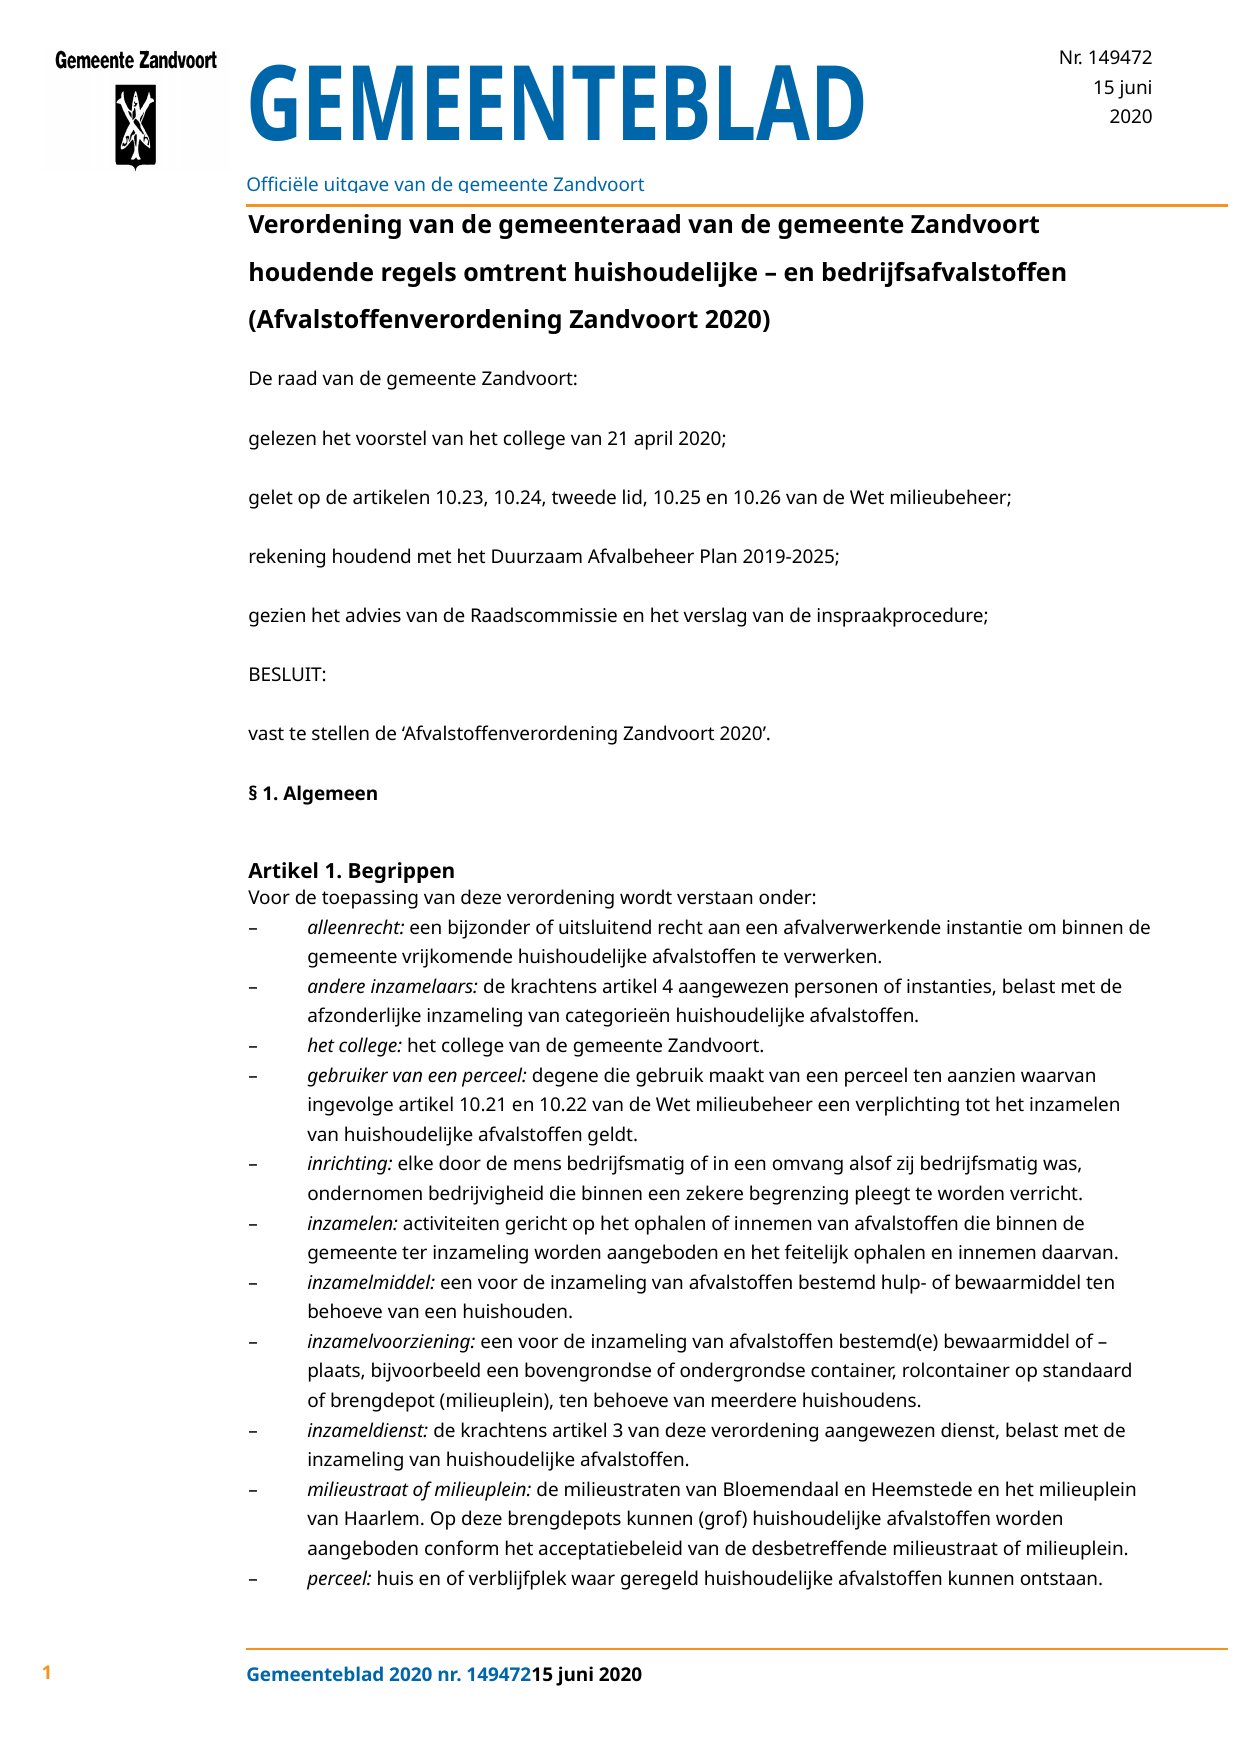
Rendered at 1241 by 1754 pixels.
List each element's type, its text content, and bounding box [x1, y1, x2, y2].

picture [41, 47, 231, 172]
list perceel: huis en of verblijfplek waar geregeld huishoudelijke afvalstoffen kunnen ontstaan. [248, 1565, 1152, 1590]
list milieustraat of milieuplein: de milieustraten van Bloemendaal en Heemstede en het milieuplein van Haarlem. Op deze brengdepots kunnen (grof) huishoudelijke afvalstoffen worden aangeboden conform het acceptatiebeleid van de desbetreffende milieustraat of milieuplein. [248, 1476, 1152, 1561]
list andere inzamelaars: de krachtens artikel 4 aangewezen personen of instanties, belast met de afzonderlijke inzameling van categorieën huishoudelijke afvalstoffen. [248, 973, 1152, 1028]
list alleenrecht: een bijzonder of uitsluitend recht aan een afvalverwerkende instantie om binnen de gemeente vrijkomende huishoudelijke afvalstoffen te verwerken. [248, 914, 1152, 969]
list het college: het college van de gemeente Zandvoort. [248, 1032, 1152, 1058]
text gelet op de artikelen 10.23, 10.24, tweede lid, 10.25 en 10.26 van de Wet milieubeheer; [248, 484, 1152, 509]
list inzamelvoorziening: een voor de inzameling van afvalstoffen bestemd(e) bewaarmiddel of – plaats, bijvoorbeeld een bovengrondse of ondergrondse container, rolcontainer op standaard of brengdepot (milieuplein), ten behoeve van meerdere huishoudens. [248, 1328, 1152, 1413]
text gezien het advies van de Raadscommissie en het verslag van de inspraakprocedure; [248, 602, 1152, 628]
text BESLUIT: [248, 661, 1152, 687]
text vast te stellen de ‘Afvalstoffenverordening Zandvoort 2020’. [248, 721, 1152, 746]
text gelezen het voorstel van het college van 21 april 2020; [248, 425, 1152, 450]
text § 1. Algemeen [248, 780, 1152, 805]
list gebruiker van een perceel: degene die gebruik maakt van een perceel ten aanzien waarvan ingevolge artikel 10.21 en 10.22 van de Wet milieubeheer een verplichting tot het inzamelen van huishoudelijke afvalstoffen geldt. [248, 1062, 1152, 1147]
text Voor de toepassing van deze verordening wordt verstaan onder: [248, 884, 1152, 910]
text Artikel 1. Begrippen [248, 856, 1152, 884]
list inzameldienst: de krachtens artikel 3 van deze verordening aangewezen dienst, belast met de inzameling van huishoudelijke afvalstoffen. [248, 1417, 1152, 1472]
list inrichting: elke door de mens bedrijfsmatig of in een omvang alsof zij bedrijfsmatig was, ondernomen bedrijvigheid die binnen een zekere begrenzing pleegt te worden verricht. [248, 1151, 1152, 1206]
text Verordening van de gemeenteraad van de gemeente Zandvoort houdende regels omtrent huishoudelijke – en bedrijfsafvalstoffen (Afvalstoffenverordening Zandvoort 2020) [248, 207, 1152, 336]
list inzamelmiddel: een voor de inzameling van afvalstoffen bestemd hulp- of bewaarmiddel ten behoeve van een huishouden. [248, 1269, 1152, 1324]
list inzamelen: activiteiten gericht op het ophalen of innemen van afvalstoffen die binnen de gemeente ter inzameling worden aangeboden en het feitelijk ophalen en innemen daarvan. [248, 1210, 1152, 1265]
text rekening houdend met het Duurzaam Afvalbeheer Plan 2019-2025; [248, 543, 1152, 569]
text De raad van de gemeente Zandvoort: [248, 366, 1152, 391]
